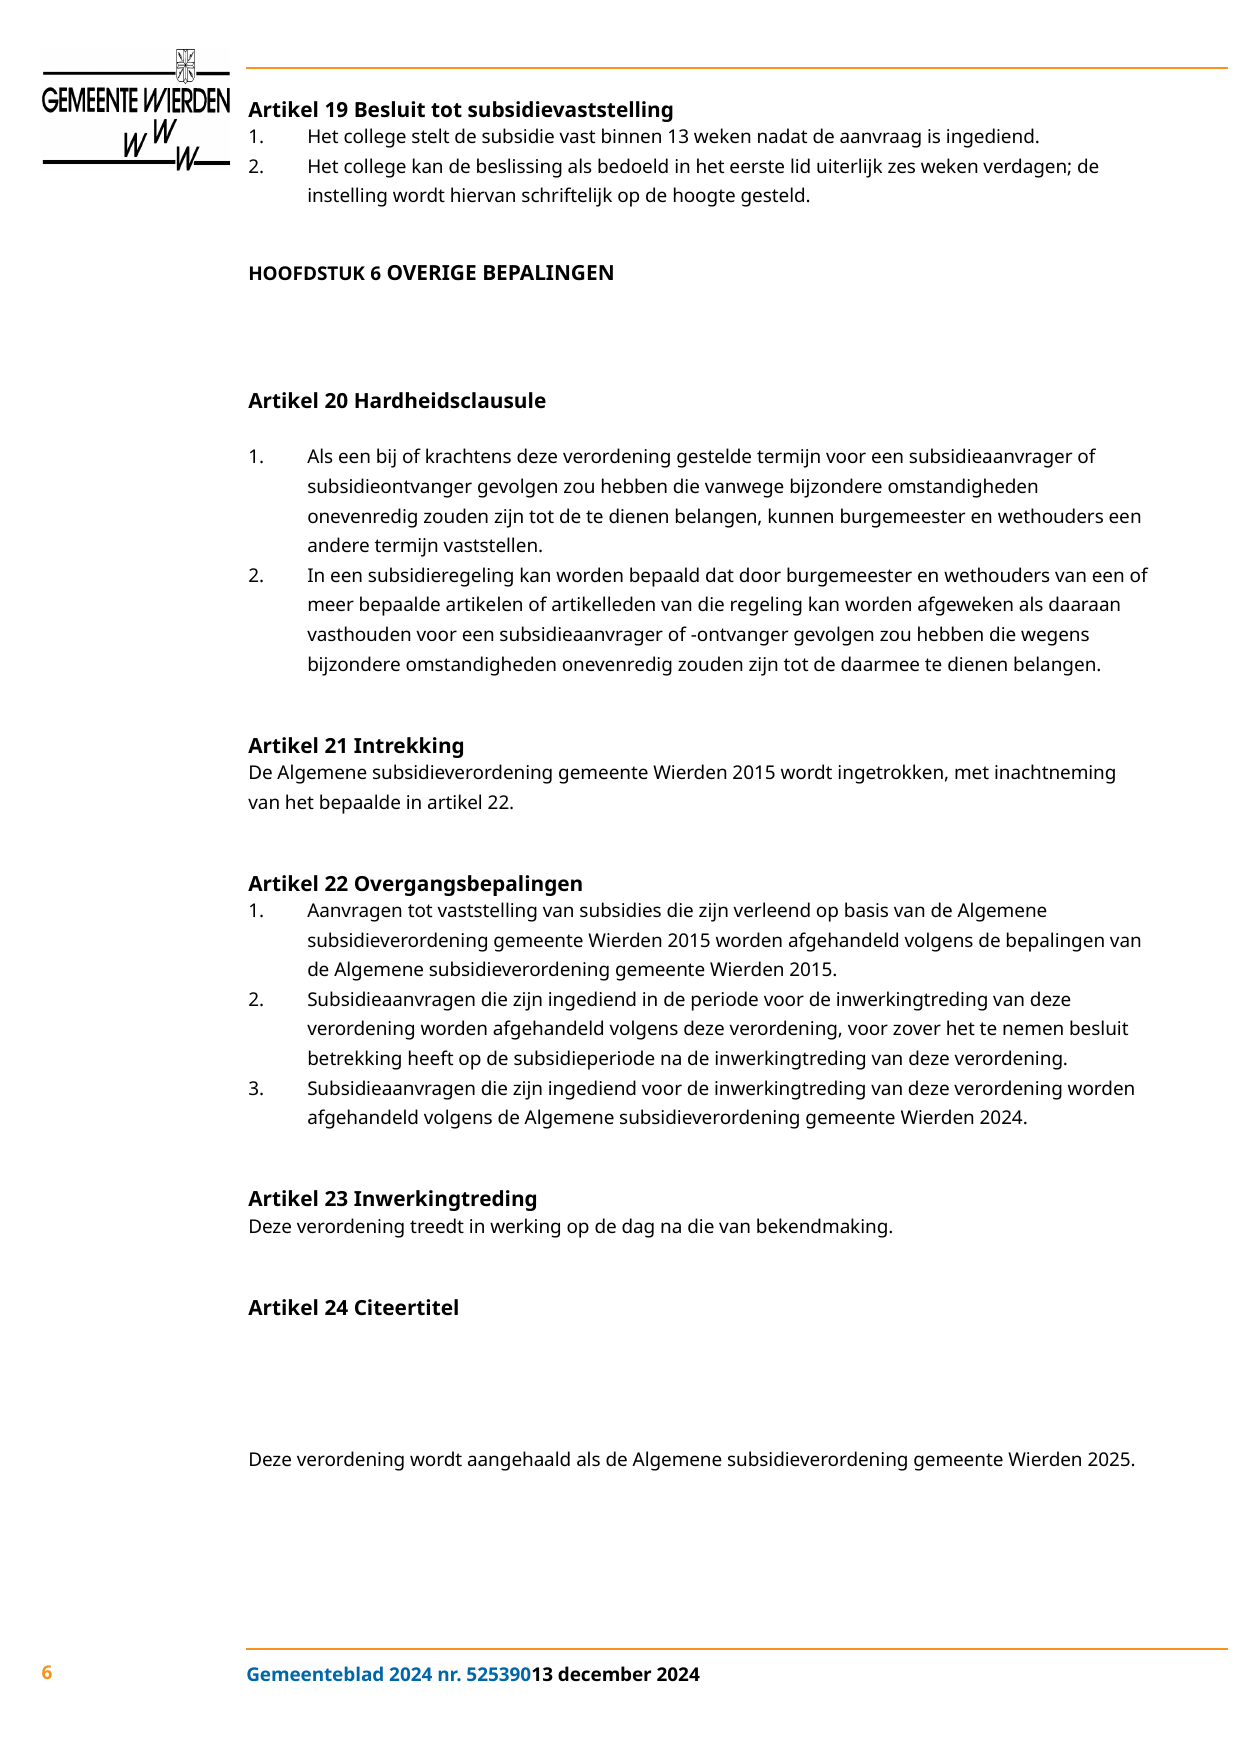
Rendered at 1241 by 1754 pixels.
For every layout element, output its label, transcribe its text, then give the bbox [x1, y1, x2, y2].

list Subsidieaanvragen die zijn ingediend in de periode voor de inwerkingtreding van deze verordening worden afgehandeld volgens deze verordening, voor zover het te nemen besluit betrekking heeft op de subsidieperiode na de inwerkingtreding van deze verordening. [248, 986, 1152, 1071]
list Subsidieaanvragen die zijn ingediend voor de inwerkingtreding van deze verordening worden afgehandeld volgens de Algemene subsidieverordening gemeente Wierden 2024. [248, 1075, 1152, 1130]
text HOOFDSTUK 6 OVERIGE BEPALINGEN [248, 258, 1152, 286]
picture [41, 47, 231, 172]
list Als een bij of krachtens deze verordening gestelde termijn voor een subsidieaanvrager of subsidieontvanger gevolgen zou hebben die vanwege bijzondere omstandigheden onevenredig zouden zijn tot de te dienen belangen, kunnen burgemeester en wethouders een andere termijn vaststellen. [248, 444, 1152, 558]
text Artikel 23 Inwerkingtreding [248, 1184, 1152, 1213]
text Artikel 19 Besluit tot subsidievaststelling [248, 95, 1152, 123]
list Het college stelt de subsidie vast binnen 13 weken nadat de aanvraag is ingediend. [248, 123, 1152, 149]
list In een subsidieregeling kan worden bepaald dat door burgemeester en wethouders van een of meer bepaalde artikelen of artikelleden van die regeling kan worden afgeweken als daaraan vasthouden voor een subsidieaanvrager of -ontvanger gevolgen zou hebben die wegens bijzondere omstandigheden onevenredig zouden zijn tot de daarmee te dienen belangen. [248, 562, 1152, 677]
text De Algemene subsidieverordening gemeente Wierden 2015 wordt ingetrokken, met inachtneming van het bepaalde in artikel 22. [248, 759, 1152, 814]
list Het college kan de beslissing als bedoeld in het eerste lid uiterlijk zes weken verdagen; de instelling wordt hiervan schriftelijk op de hoogte gesteld. [248, 153, 1152, 208]
text Artikel 20 Hardheidsclausule [248, 386, 1152, 414]
text Deze verordening wordt aangehaald als de Algemene subsidieverordening gemeente Wierden 2025. [248, 1446, 1152, 1471]
text Artikel 22 Overgangsbepalingen [248, 869, 1152, 897]
text Artikel 24 Citeertitel [248, 1293, 1152, 1321]
list Aanvragen tot vaststelling van subsidies die zijn verleend op basis van de Algemene subsidieverordening gemeente Wierden 2015 worden afgehandeld volgens de bepalingen van de Algemene subsidieverordening gemeente Wierden 2015. [248, 897, 1152, 982]
text Deze verordening treedt in werking op de dag na die van bekendmaking. [248, 1213, 1152, 1238]
text Artikel 21 Intrekking [248, 731, 1152, 759]
